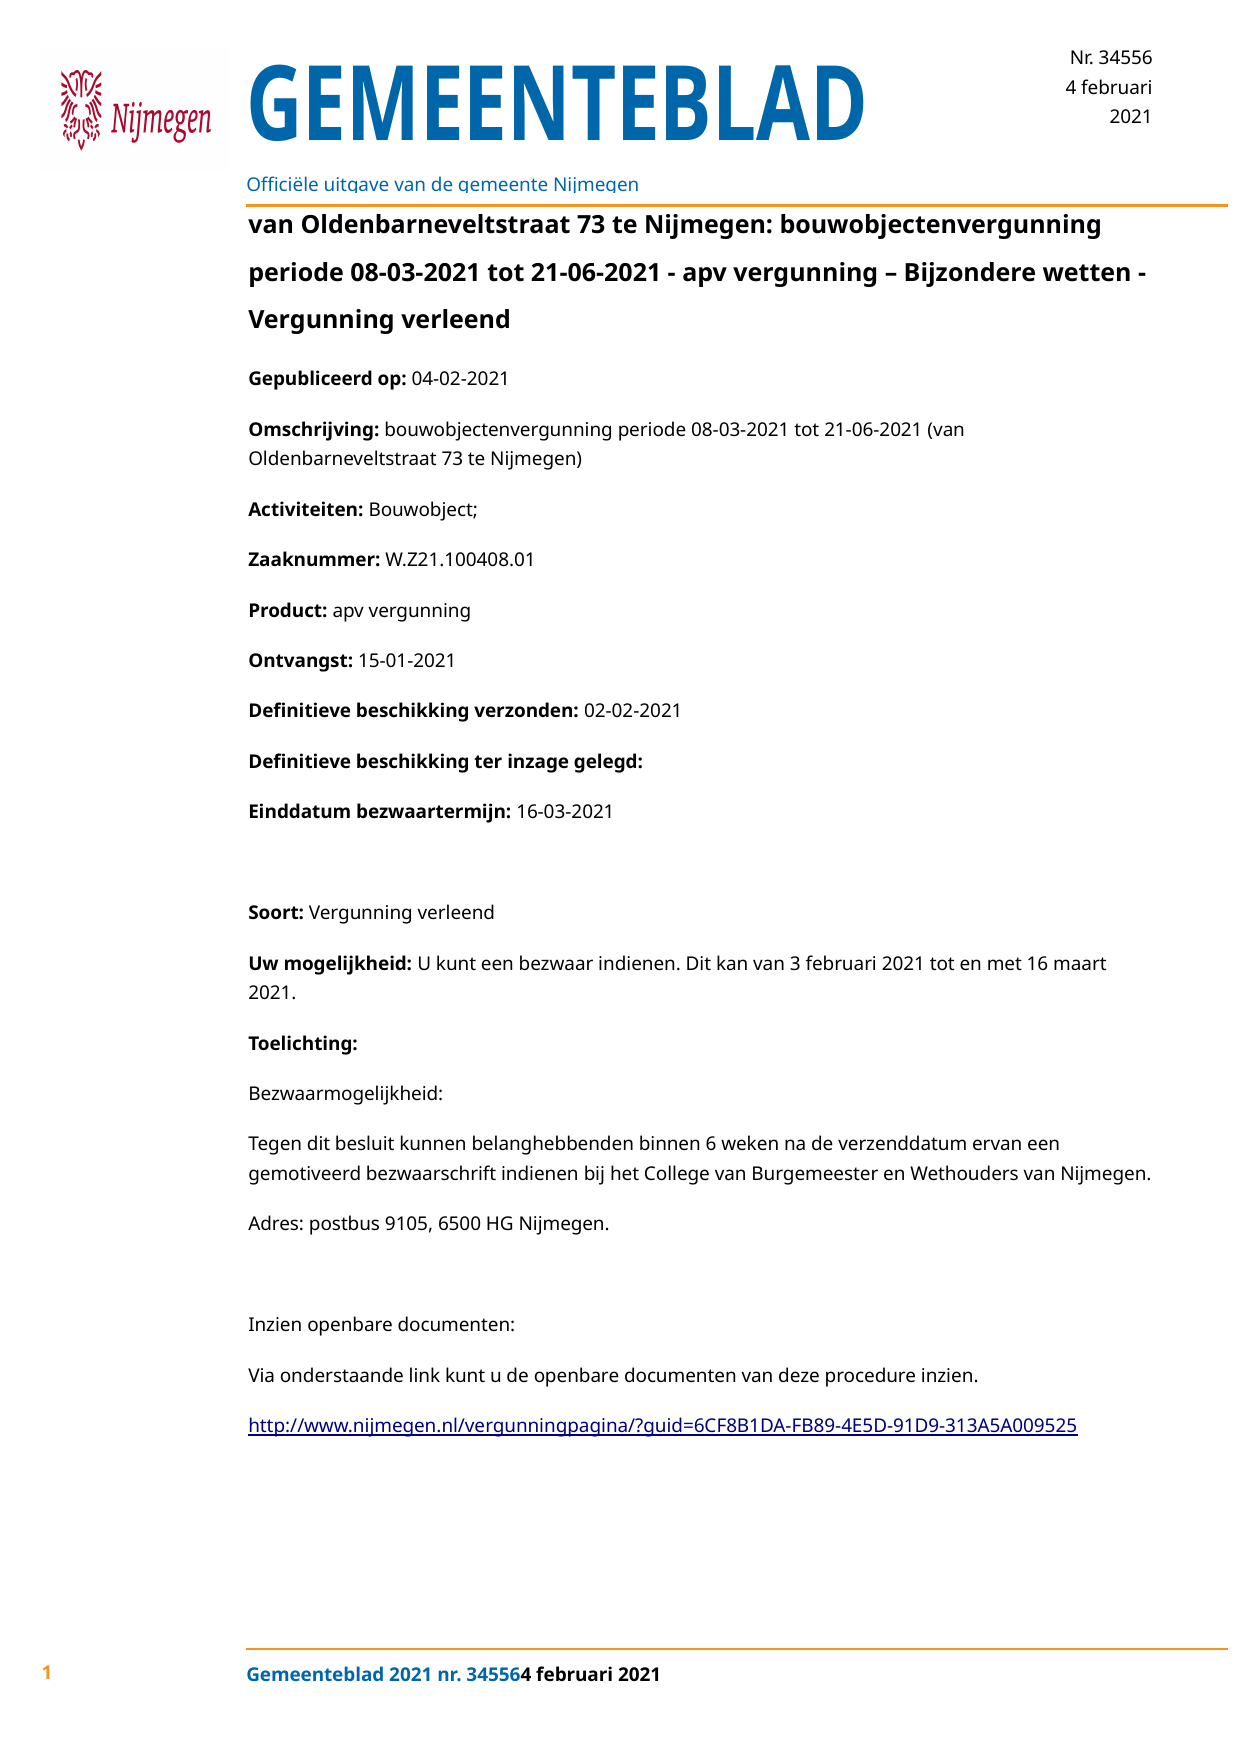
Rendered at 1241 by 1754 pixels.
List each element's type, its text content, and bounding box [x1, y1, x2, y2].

text Inzien openbare documenten: [248, 1311, 1152, 1337]
text Omschrijving: bouwobjectenvergunning periode 08-03-2021 tot 21-06-2021 (van Oldenbarneveltstraat 73 te Nijmegen) [248, 416, 1152, 471]
text Bezwaarmogelijkheid: [248, 1080, 1152, 1106]
text http://www.nijmegen.nl/vergunningpagina/?guid=6CF8B1DA-FB89-4E5D-91D9-313A5A009525 [248, 1412, 1152, 1438]
text Soort: Vergunning verleend [248, 899, 1152, 925]
text Toelichting: [248, 1030, 1152, 1055]
picture [41, 47, 231, 172]
text Zaaknummer: W.Z21.100408.01 [248, 546, 1152, 572]
text Einddatum bezwaartermijn: 16-03-2021 [248, 798, 1152, 824]
text Ontvangst: 15-01-2021 [248, 647, 1152, 673]
text Gepubliceerd op: 04-02-2021 [248, 366, 1152, 391]
text Activiteiten: Bouwobject; [248, 496, 1152, 522]
text Via onderstaande link kunt u de openbare documenten van deze procedure inzien. [248, 1362, 1152, 1387]
text Tegen dit besluit kunnen belanghebbenden binnen 6 weken na de verzenddatum ervan een gemotiveerd bezwaarschrift indienen bij het College van Burgemeester en Wethouders van Nijmegen. [248, 1131, 1152, 1186]
text Adres: postbus 9105, 6500 HG Nijmegen. [248, 1211, 1152, 1236]
text Definitieve beschikking ter inzage gelegd: [248, 748, 1152, 774]
text Uw mogelijkheid: U kunt een bezwaar indienen. Dit kan van 3 februari 2021 tot en met 16 maart 2021. [248, 950, 1152, 1005]
text Product: apv vergunning [248, 597, 1152, 622]
text van Oldenbarneveltstraat 73 te Nijmegen: bouwobjectenvergunning periode 08-03-2021 tot 21-06-2021 - apv vergunning – Bijzondere wetten - Vergunning verleend [248, 207, 1152, 336]
text Definitieve beschikking verzonden: 02-02-2021 [248, 698, 1152, 723]
